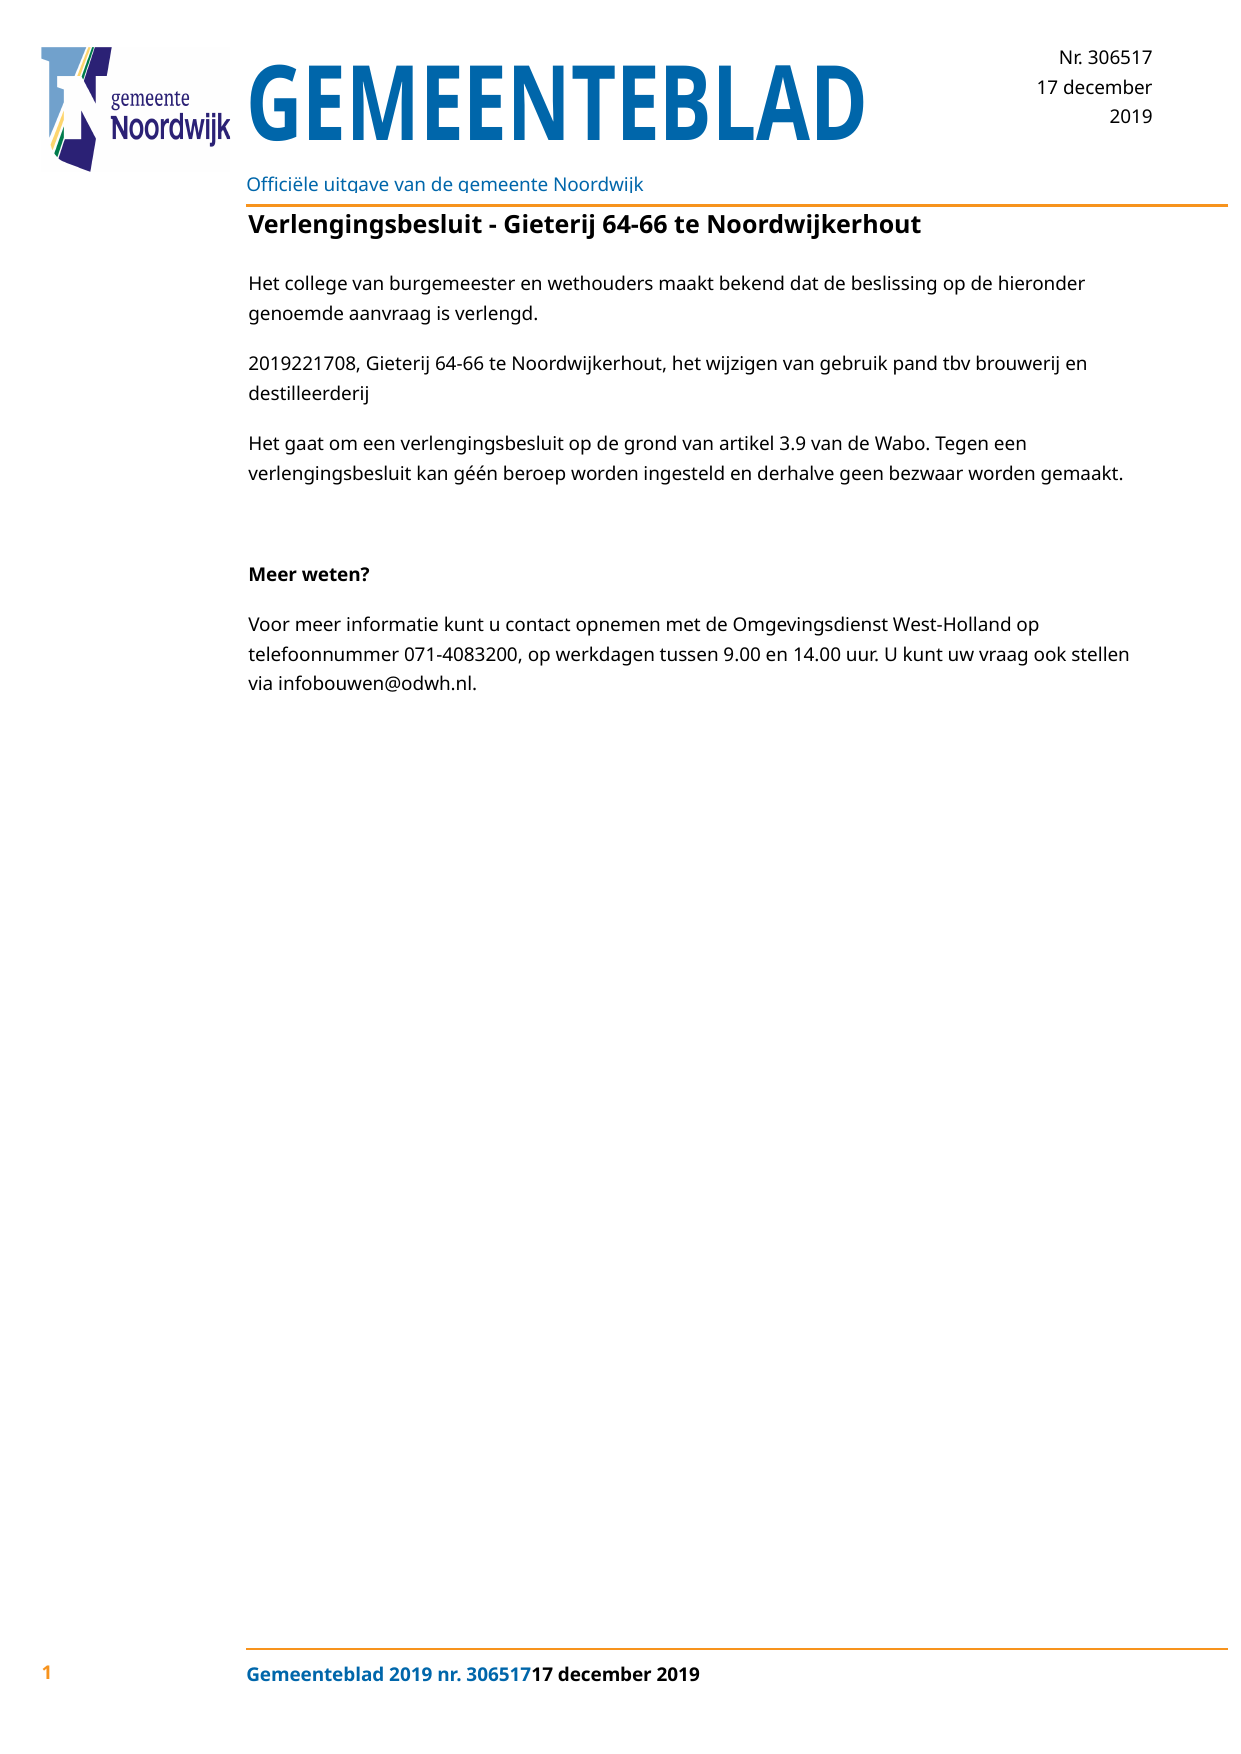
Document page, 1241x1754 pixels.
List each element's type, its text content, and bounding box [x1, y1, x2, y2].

text Meer weten? [248, 561, 1152, 586]
text Het college van burgemeester en wethouders maakt bekend dat de beslissing op de hieronder genoemde aanvraag is verlengd. [248, 270, 1152, 326]
picture [41, 47, 231, 172]
text Het gaat om een verlengingsbesluit op de grond van artikel 3.9 van de Wabo. Tegen een verlengingsbesluit kan géén beroep worden ingesteld en derhalve geen bezwaar worden gemaakt. [248, 430, 1152, 486]
text 2019221708, Gieterij 64-66 te Noordwijkerhout, het wijzigen van gebruik pand tbv brouwerij en destilleerderij [248, 350, 1152, 406]
text Verlengingsbesluit - Gieterij 64-66 te Noordwijkerhout [248, 207, 1152, 241]
text Voor meer informatie kunt u contact opnemen met de Omgevingsdienst West-Holland op telefoonnummer 071-4083200, op werkdagen tussen 9.00 en 14.00 uur. U kunt uw vraag ook stellen via infobouwen@odwh.nl. [248, 611, 1152, 696]
